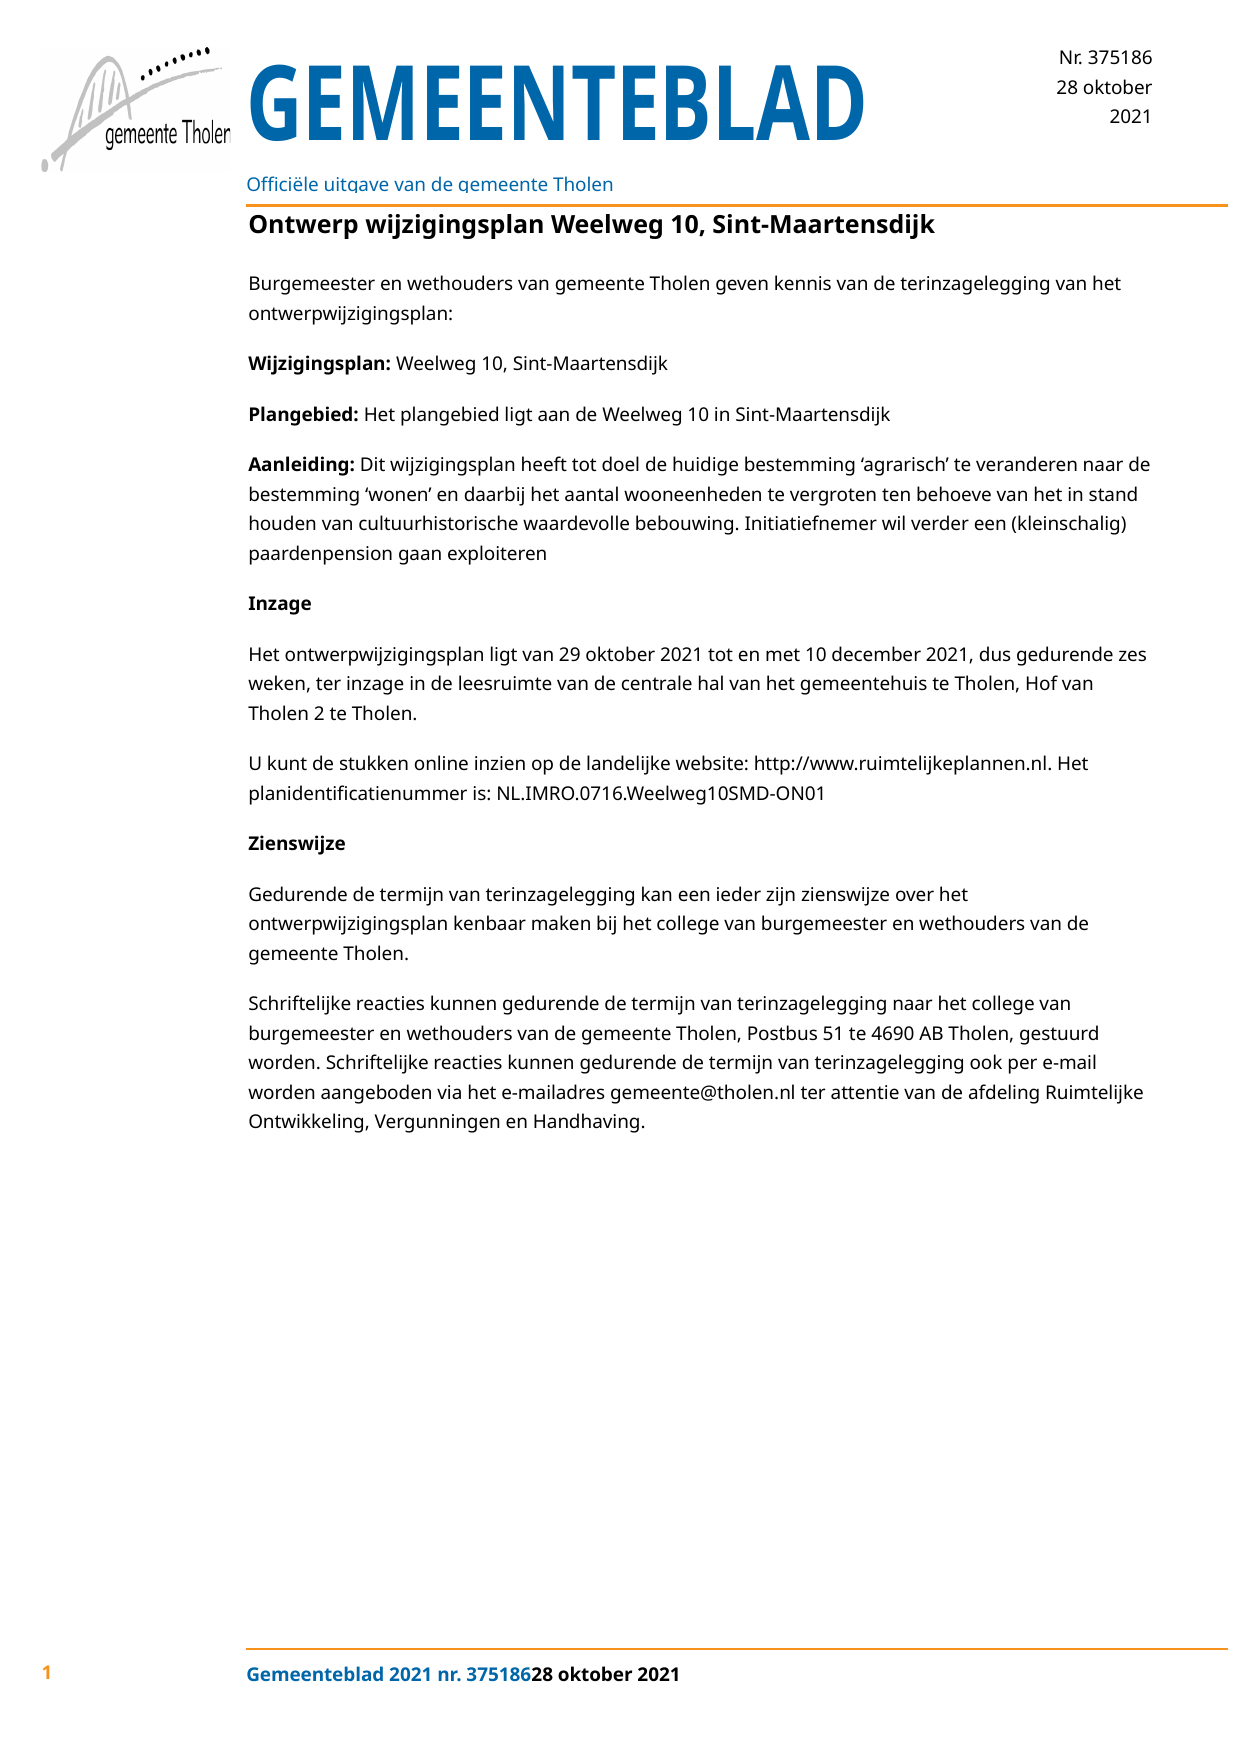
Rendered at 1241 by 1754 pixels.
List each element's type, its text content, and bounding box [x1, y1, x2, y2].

text Gedurende de termijn van terinzagelegging kan een ieder zijn zienswijze over het ontwerpwijzigingsplan kenbaar maken bij het college van burgemeester en wethouders van de gemeente Tholen. [248, 881, 1152, 966]
text Schriftelijke reacties kunnen gedurende de termijn van terinzagelegging naar het college van burgemeester en wethouders van de gemeente Tholen, Postbus 51 te 4690 AB Tholen, gestuurd worden. Schriftelijke reacties kunnen gedurende de termijn van terinzagelegging ook per e-mail worden aangeboden via het e-mailadres gemeente@tholen.nl ter attentie van de afdeling Ruimtelijke Ontwikkeling, Vergunningen en Handhaving. [248, 990, 1152, 1134]
text Plangebied: Het plangebied ligt aan de Weelweg 10 in Sint-Maartensdijk [248, 401, 1152, 426]
text Wijzigingsplan: Weelweg 10, Sint-Maartensdijk [248, 350, 1152, 376]
text Zienswijze [248, 830, 1152, 856]
text Aanleiding: Dit wijzigingsplan heeft tot doel de huidige bestemming ‘agrarisch’ te veranderen naar de bestemming ‘wonen’ en daarbij het aantal wooneenheden te vergroten ten behoeve van het in stand houden van cultuurhistorische waardevolle bebouwing. Initiatiefnemer wil verder een (kleinschalig) paardenpension gaan exploiteren [248, 451, 1152, 566]
text Het ontwerpwijzigingsplan ligt van 29 oktober 2021 tot en met 10 december 2021, dus gedurende zes weken, ter inzage in de leesruimte van de centrale hal van het gemeentehuis te Tholen, Hof van Tholen 2 te Tholen. [248, 641, 1152, 726]
picture [41, 47, 231, 172]
text Ontwerp wijzigingsplan Weelweg 10, Sint-Maartensdijk [248, 207, 1152, 241]
text Burgemeester en wethouders van gemeente Tholen geven kennis van de terinzagelegging van het ontwerpwijzigingsplan: [248, 270, 1152, 326]
text U kunt de stukken online inzien op de landelijke website: http://www.ruimtelijkeplannen.nl. Het planidentificatienummer is: NL.IMRO.0716.Weelweg10SMD-ON01 [248, 750, 1152, 806]
text Inzage [248, 590, 1152, 616]
